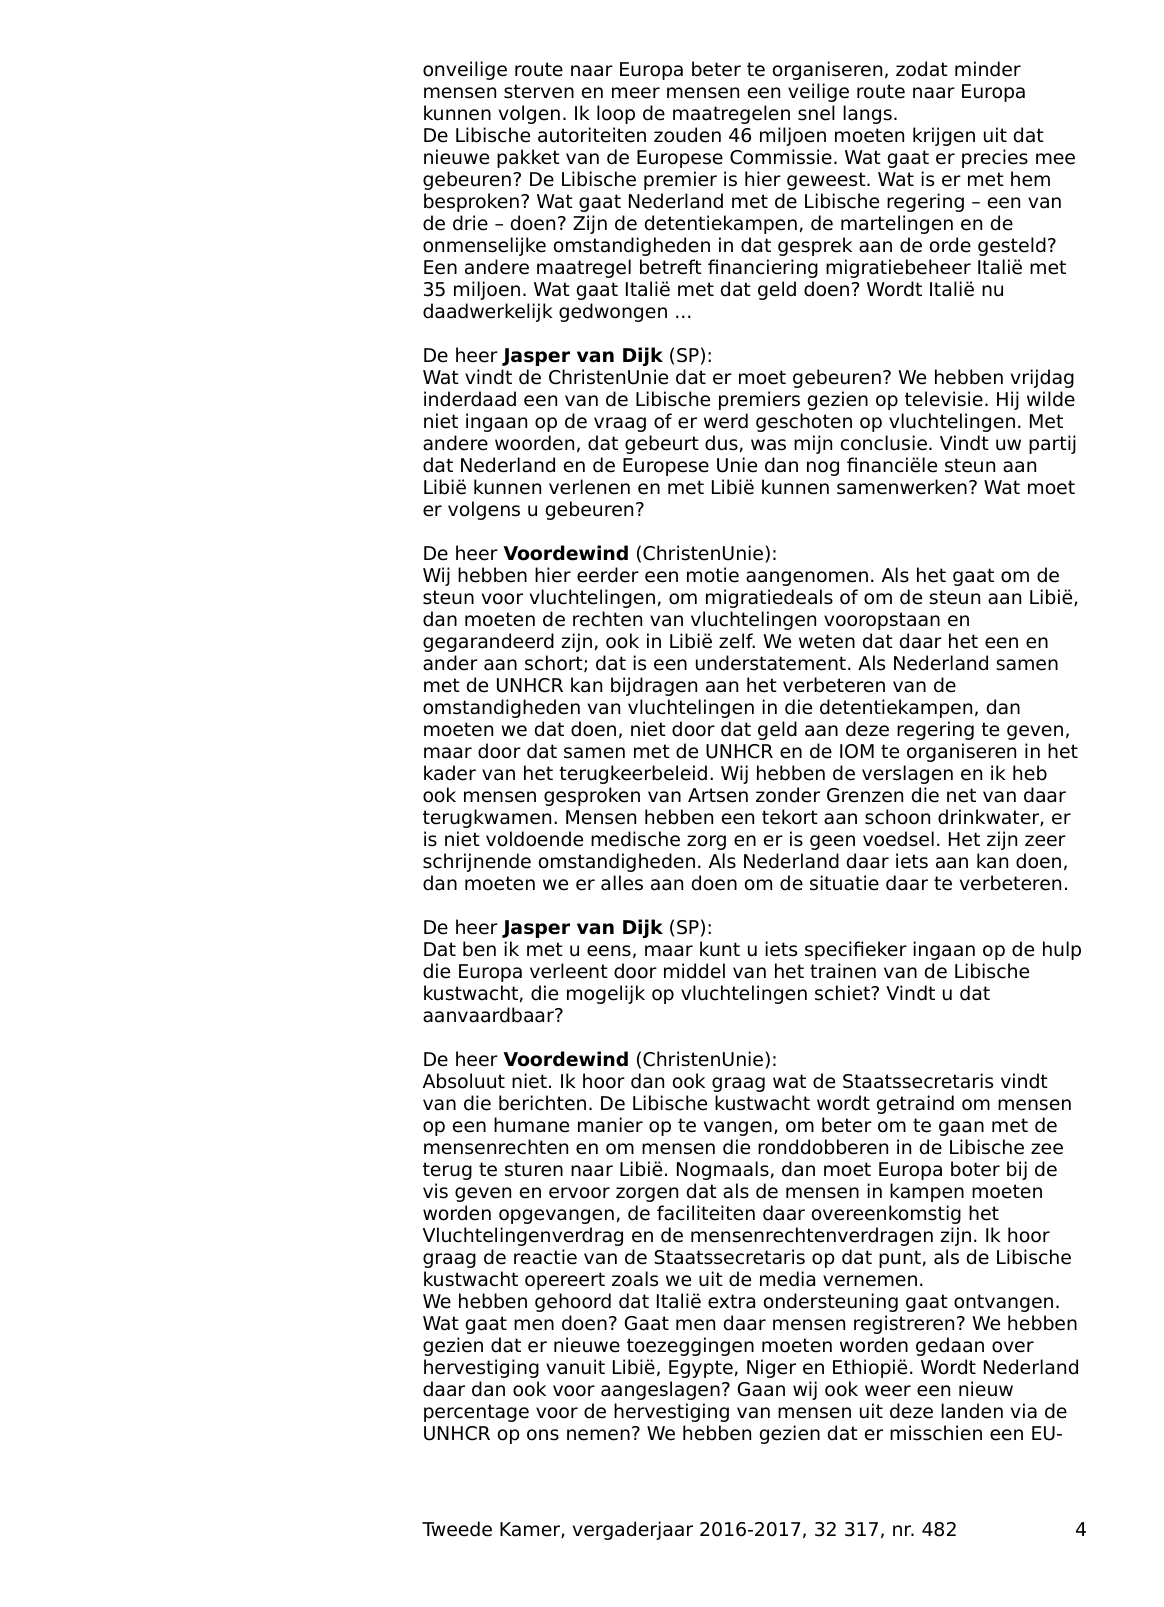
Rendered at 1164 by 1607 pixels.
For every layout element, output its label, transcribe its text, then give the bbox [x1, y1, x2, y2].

text We hebben gehoord dat Italië extra ondersteuning gaat ontvangen. Wat gaat men doen? Gaat men daar mensen registreren? We hebben gezien dat er nieuwe toezeggingen moeten worden gedaan over hervestiging vanuit Libië, Egypte, Niger en Ethiopië. Wordt Nederland daar dan ook voor aangeslagen? Gaan wij ook weer een nieuw percentage voor de hervestiging van mensen uit deze landen via de UNHCR op ons nemen? We hebben gezien dat er misschien een EU- [422, 1291, 1087, 1444]
text Wij hebben hier eerder een motie aangenomen. Als het gaat om de steun voor vluchtelingen, om migratiedeals of om de steun aan Libië, dan moeten de rechten van vluchtelingen vooropstaan en gegarandeerd zijn, ook in Libië zelf. We weten dat daar het een en ander aan schort; dat is een understatement. Als Nederland samen met de UNHCR kan bijdragen aan het verbeteren van de omstandigheden van vluchtelingen in die detentiekampen, dan moeten we dat doen, niet door dat geld aan deze regering te geven, maar door dat samen met de UNHCR en de IOM te organiseren in het kader van het terugkeerbeleid. Wij hebben de verslagen en ik heb ook mensen gesproken van Artsen zonder Grenzen die net van daar terugkwamen. Mensen hebben een tekort aan schoon drinkwater, er is niet voldoende medische zorg en er is geen voedsel. Het zijn zeer schrijnende omstandigheden. Als Nederland daar iets aan kan doen, dan moeten we er alles aan doen om de situatie daar te verbeteren. [422, 565, 1087, 895]
text De Libische autoriteiten zouden 46 miljoen moeten krijgen uit dat nieuwe pakket van de Europese Commissie. Wat gaat er precies mee gebeuren? De Libische premier is hier geweest. Wat is er met hem besproken? Wat gaat Nederland met de Libische regering – een van de drie – doen? Zijn de detentiekampen, de martelingen en de onmenselijke omstandigheden in dat gesprek aan de orde gesteld? [422, 125, 1087, 257]
text De heer Jasper van Dijk (SP): [422, 917, 1087, 939]
text Absoluut niet. Ik hoor dan ook graag wat de Staatssecretaris vindt van die berichten. De Libische kustwacht wordt getraind om mensen op een humane manier op te vangen, om beter om te gaan met de mensenrechten en om mensen die ronddobberen in de Libische zee terug te sturen naar Libië. Nogmaals, dan moet Europa boter bij de vis geven en ervoor zorgen dat als de mensen in kampen moeten worden opgevangen, de faciliteiten daar overeenkomstig het Vluchtelingenverdrag en de mensenrechtenverdragen zijn. Ik hoor graag de reactie van de Staatssecretaris op dat punt, als de Libische kustwacht opereert zoals we uit de media vernemen. [422, 1071, 1087, 1291]
text onveilige route naar Europa beter te organiseren, zodat minder mensen sterven en meer mensen een veilige route naar Europa kunnen volgen. Ik loop de maatregelen snel langs. [422, 59, 1087, 125]
text Dat ben ik met u eens, maar kunt u iets specifieker ingaan op de hulp die Europa verleent door middel van het trainen van de Libische kustwacht, die mogelijk op vluchtelingen schiet? Vindt u dat aanvaardbaar? [422, 939, 1087, 1027]
text De heer Voordewind (ChristenUnie): [422, 1049, 1087, 1071]
text De heer Voordewind (ChristenUnie): [422, 543, 1087, 565]
text Wat vindt de ChristenUnie dat er moet gebeuren? We hebben vrijdag inderdaad een van de Libische premiers gezien op televisie. Hij wilde niet ingaan op de vraag of er werd geschoten op vluchtelingen. Met andere woorden, dat gebeurt dus, was mijn conclusie. Vindt uw partij dat Nederland en de Europese Unie dan nog financiële steun aan Libië kunnen verlenen en met Libië kunnen samenwerken? Wat moet er volgens u gebeuren? [422, 367, 1087, 521]
text Een andere maatregel betreft financiering migratiebeheer Italië met 35 miljoen. Wat gaat Italië met dat geld doen? Wordt Italië nu daadwerkelijk gedwongen ... [422, 257, 1087, 323]
text De heer Jasper van Dijk (SP): [422, 345, 1087, 367]
